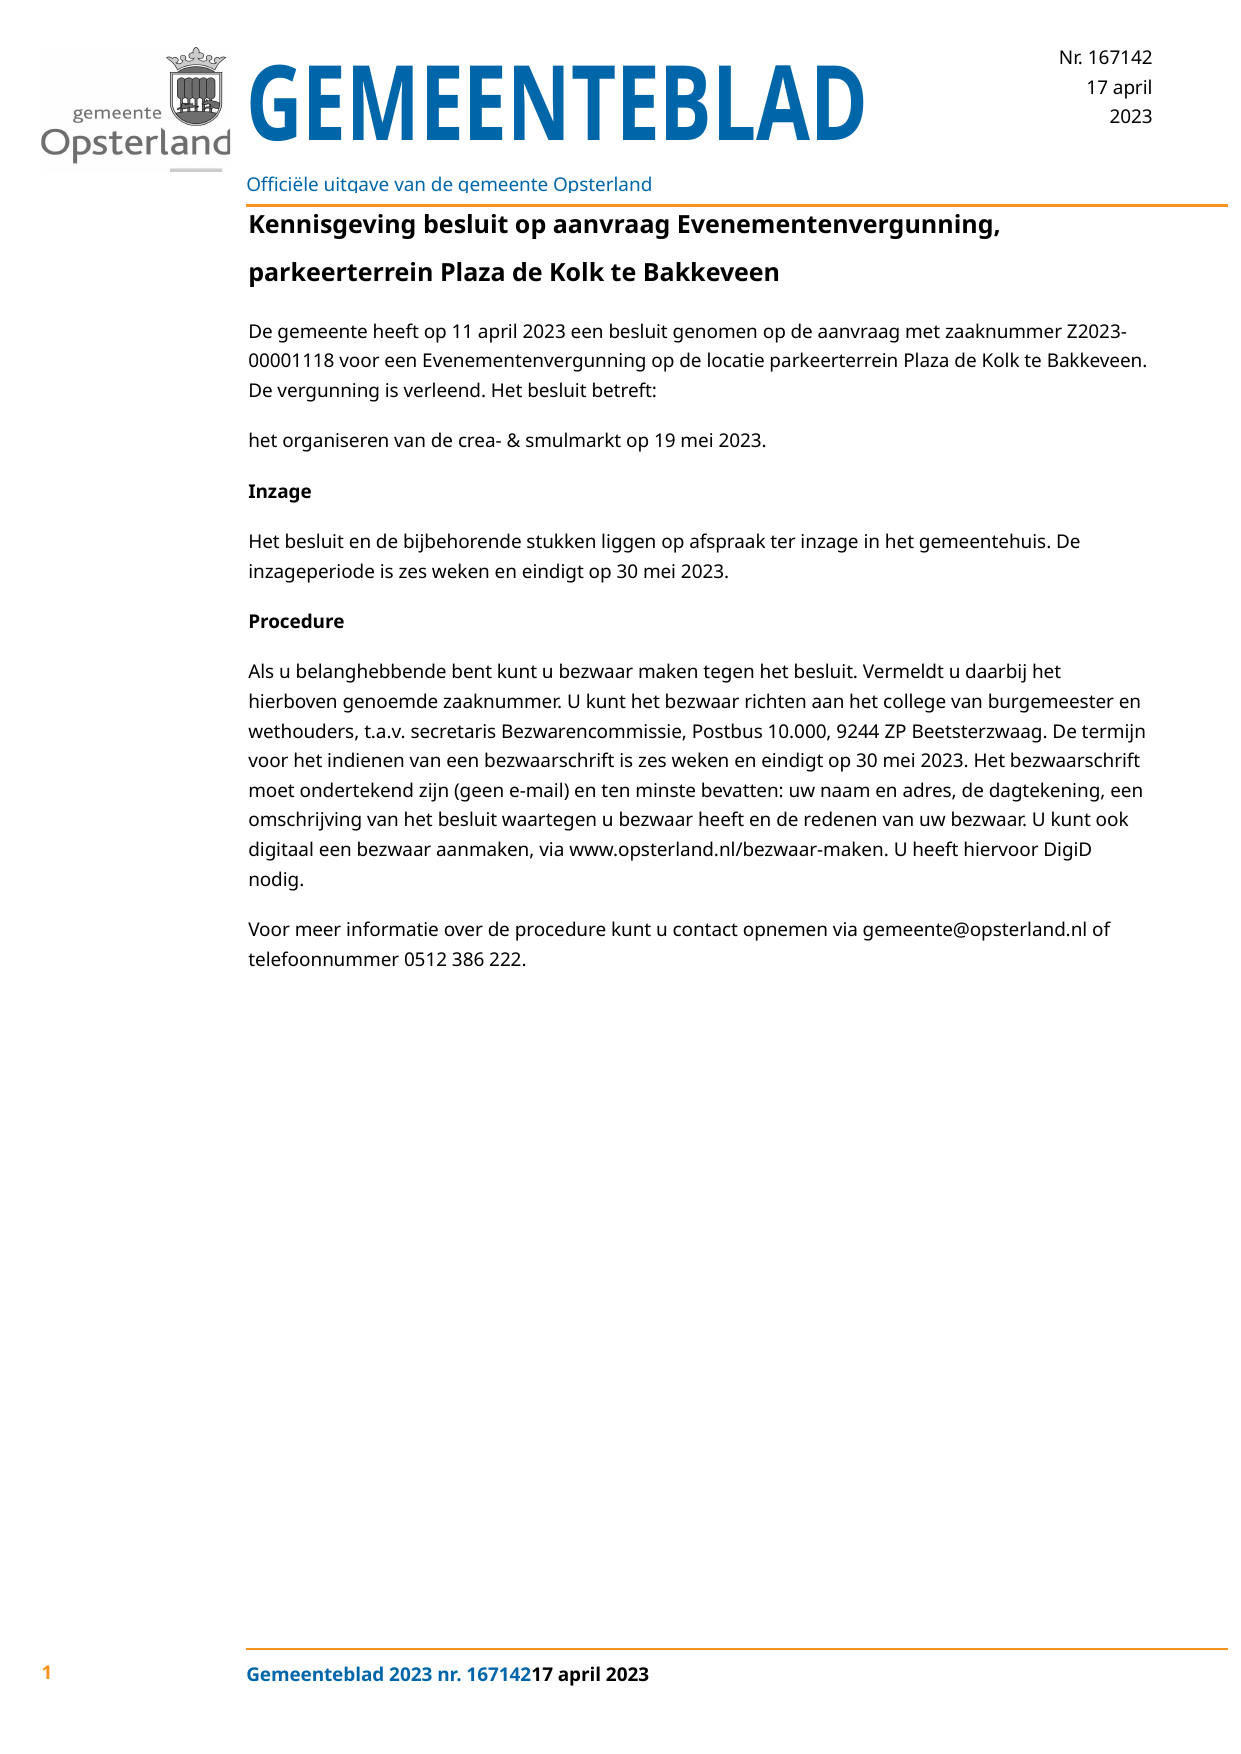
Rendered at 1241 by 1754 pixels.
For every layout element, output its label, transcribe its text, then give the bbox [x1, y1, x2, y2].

text Inzage [248, 478, 1152, 504]
text Kennisgeving besluit op aanvraag Evenementenvergunning, parkeerterrein Plaza de Kolk te Bakkeveen [248, 207, 1152, 288]
text Als u belanghebbende bent kunt u bezwaar maken tegen het besluit. Vermeldt u daarbij het hierboven genoemde zaaknummer. U kunt het bezwaar richten aan het college van burgemeester en wethouders, t.a.v. secretaris Bezwarencommissie, Postbus 10.000, 9244 ZP Beetsterzwaag. De termijn voor het indienen van een bezwaarschrift is zes weken en eindigt op 30 mei 2023. Het bezwaarschrift moet ondertekend zijn (geen e-mail) en ten minste bevatten: uw naam en adres, de dagtekening, een omschrijving van het besluit waartegen u bezwaar heeft en de redenen van uw bezwaar. U kunt ook digitaal een bezwaar aanmaken, via www.opsterland.nl/bezwaar-maken. U heeft hiervoor DigiD nodig. [248, 659, 1152, 892]
text Het besluit en de bijbehorende stukken liggen op afspraak ter inzage in het gemeentehuis. De inzageperiode is zes weken en eindigt op 30 mei 2023. [248, 528, 1152, 584]
text Voor meer informatie over de procedure kunt u contact opnemen via gemeente@opsterland.nl of telefoonnummer 0512 386 222. [248, 916, 1152, 972]
text het organiseren van de crea- & smulmarkt op 19 mei 2023. [248, 427, 1152, 453]
picture [41, 47, 231, 172]
text Procedure [248, 608, 1152, 634]
text De gemeente heeft op 11 april 2023 een besluit genomen op de aanvraag met zaaknummer Z2023-00001118 voor een Evenementenvergunning op de locatie parkeerterrein Plaza de Kolk te Bakkeveen. De vergunning is verleend. Het besluit betreft: [248, 318, 1152, 403]
